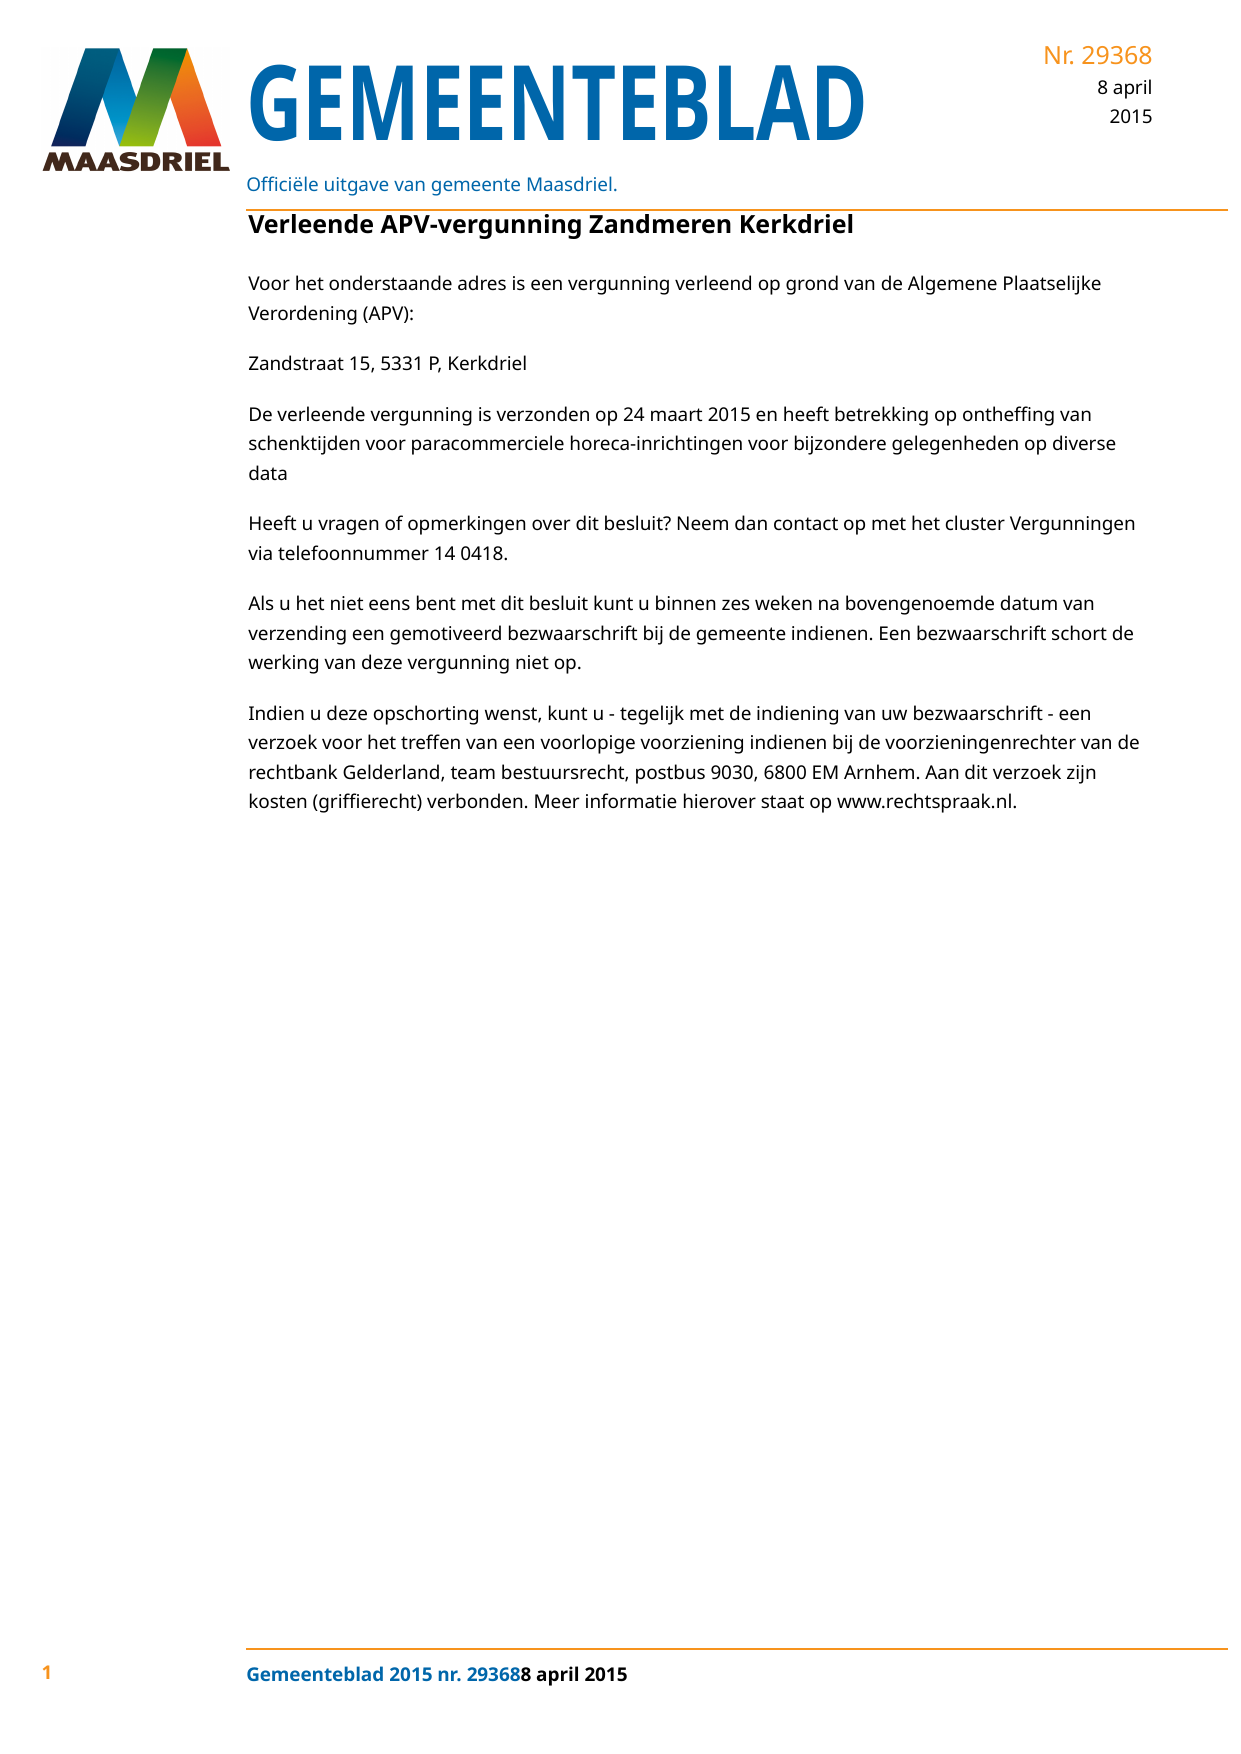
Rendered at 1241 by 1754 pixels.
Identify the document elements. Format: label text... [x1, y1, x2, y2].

text Heeft u vragen of opmerkingen over dit besluit? Neem dan contact op met het cluster Vergunningen via telefoonnummer 14 0418. [248, 510, 1152, 566]
text Voor het onderstaande adres is een vergunning verleend op grond van de Algemene Plaatselijke Verordening (APV): [248, 270, 1152, 326]
text Zandstraat 15, 5331 P, Kerkdriel [248, 350, 1152, 376]
text Als u het niet eens bent met dit besluit kunt u binnen zes weken na bovengenoemde datum van verzending een gemotiveerd bezwaarschrift bij de gemeente indienen. Een bezwaarschrift schort de werking van deze vergunning niet op. [248, 590, 1152, 675]
text Verleende APV-vergunning Zandmeren Kerkdriel [248, 211, 1152, 241]
picture [41, 47, 231, 172]
text Indien u deze opschorting wenst, kunt u - tegelijk met de indiening van uw bezwaarschrift - een verzoek voor het treffen van een voorlopige voorziening indienen bij de voorzieningenrechter van de rechtbank Gelderland, team bestuursrecht, postbus 9030, 6800 EM Arnhem. Aan dit verzoek zijn kosten (griffierecht) verbonden. Meer informatie hierover staat op www.rechtspraak.nl. [248, 700, 1152, 814]
text De verleende vergunning is verzonden op 24 maart 2015 en heeft betrekking op ontheffing van schenktijden voor paracommerciele horeca-inrichtingen voor bijzondere gelegenheden op diverse data [248, 401, 1152, 486]
